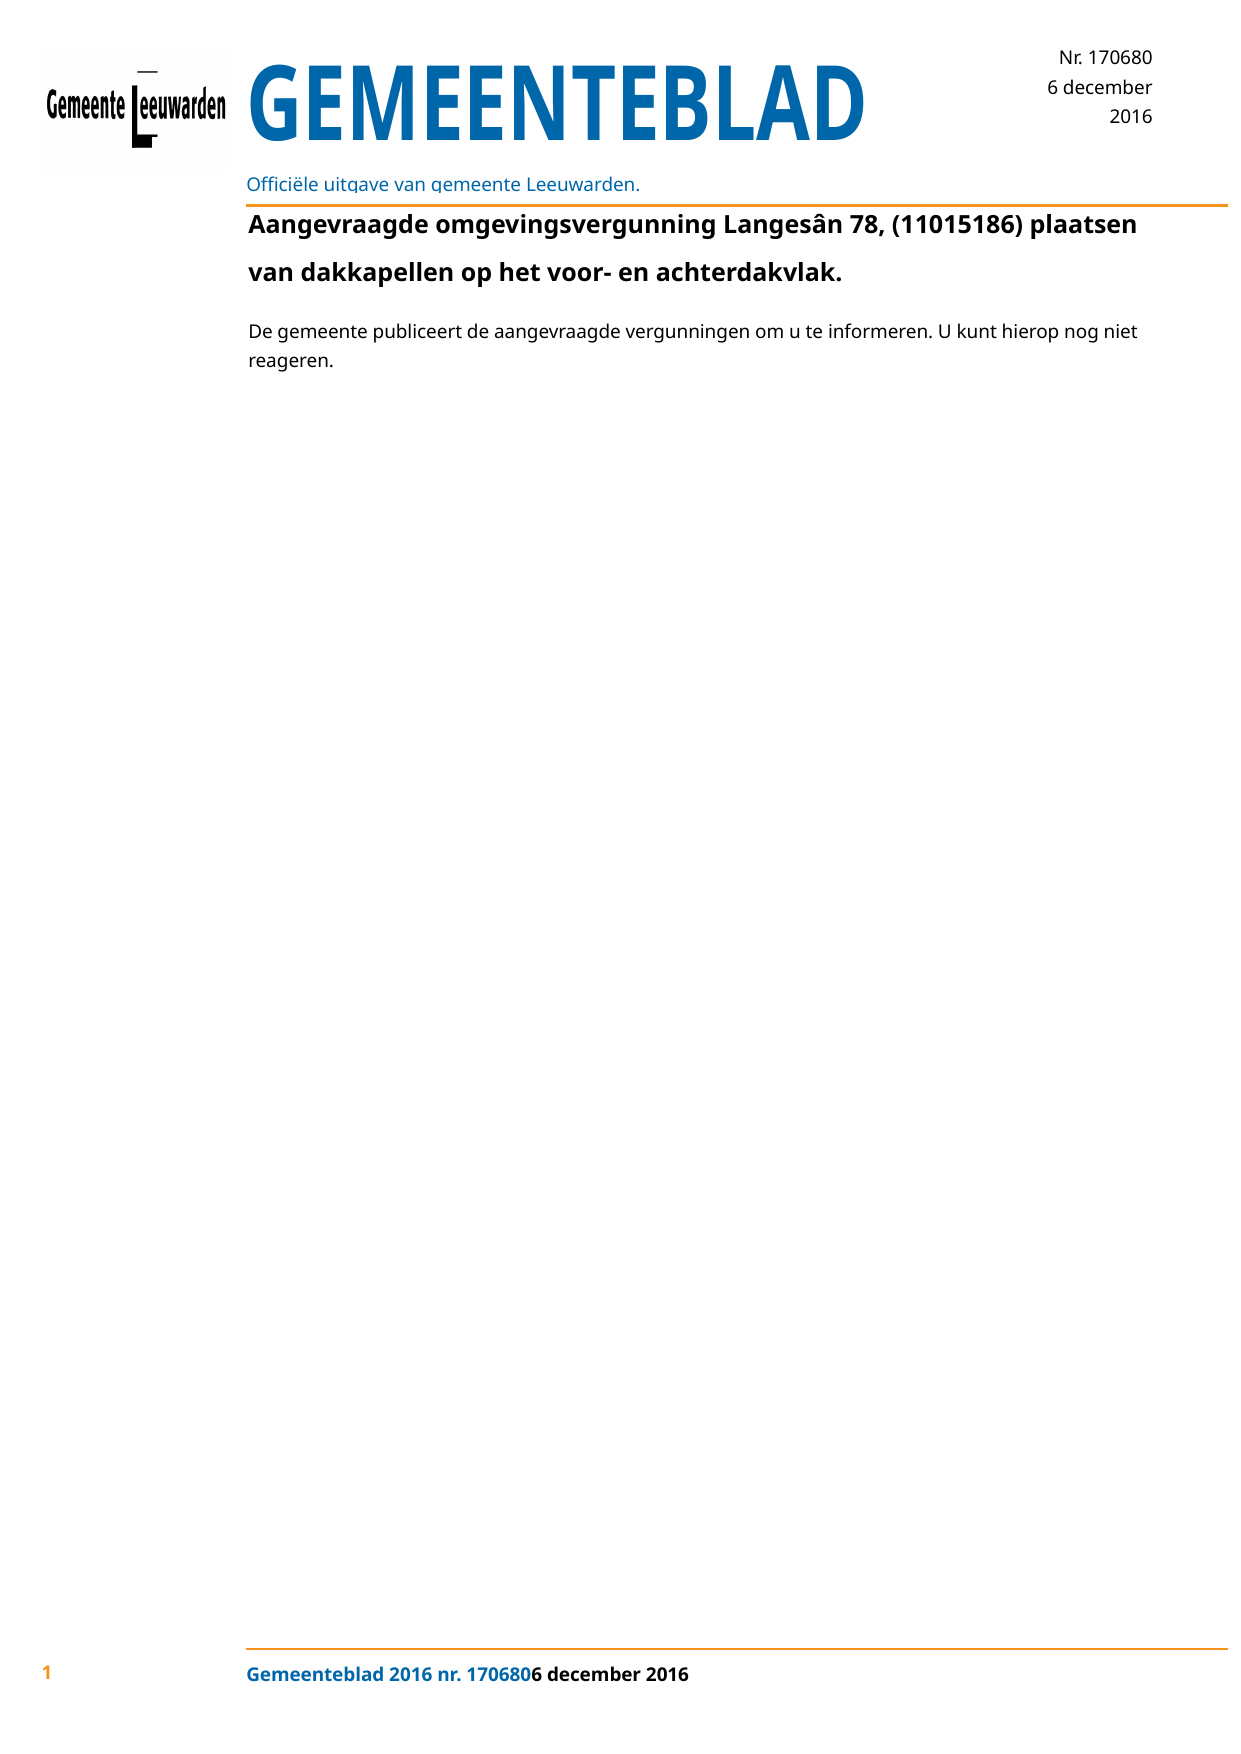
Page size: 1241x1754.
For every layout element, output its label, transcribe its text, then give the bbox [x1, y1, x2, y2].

text De gemeente publiceert de aangevraagde vergunningen om u te informeren. U kunt hierop nog niet reageren. [248, 318, 1152, 373]
text Aangevraagde omgevingsvergunning Langesân 78, (11015186) plaatsen van dakkapellen op het voor- en achterdakvlak. [248, 207, 1152, 288]
picture [41, 47, 231, 172]
